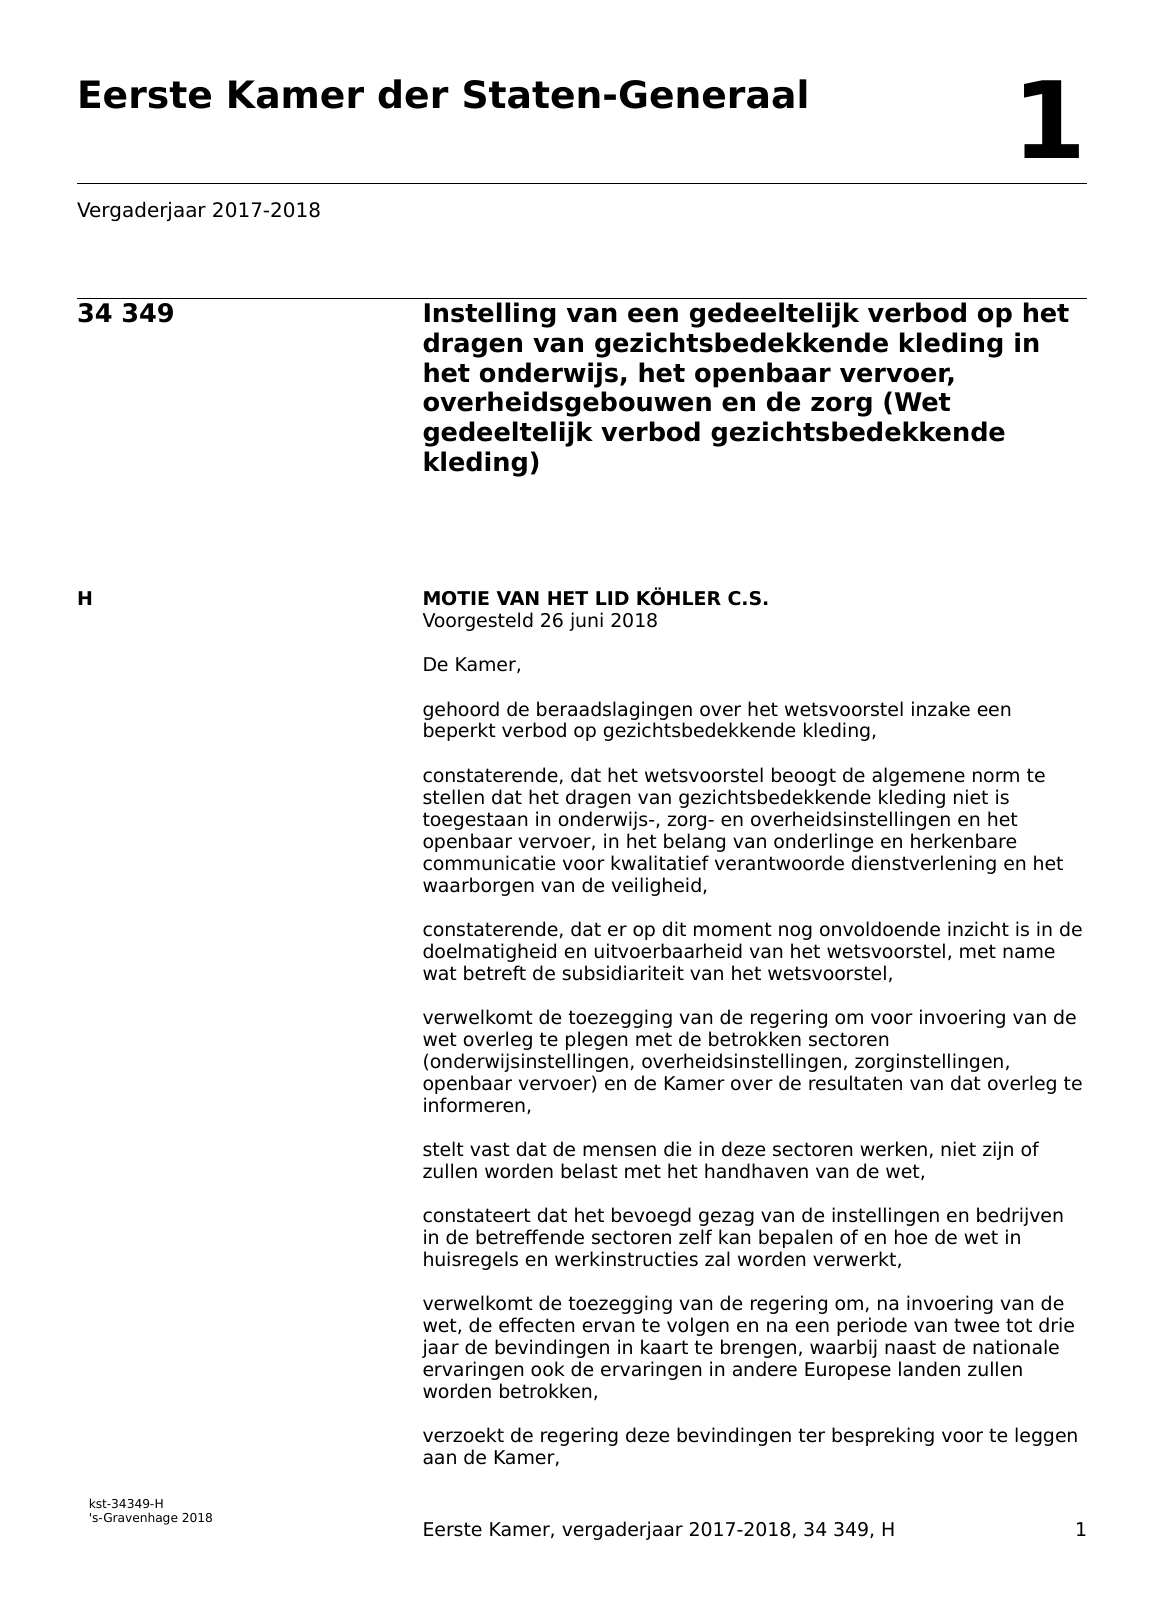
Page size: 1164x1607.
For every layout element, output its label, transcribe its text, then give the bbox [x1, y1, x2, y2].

text constaterende, dat er op dit moment nog onvoldoende inzicht is in de doelmatigheid en uitvoerbaarheid van het wetsvoorstel, met name wat betreft de subsidiariteit van het wetsvoorstel, [422, 919, 1087, 984]
subtitle 34 349 Instelling van een gedeeltelijk verbod op het dragen van gezichtsbedekkende kleding in het onderwijs, het openbaar vervoer, overheidsgebouwen en de zorg (Wet gedeeltelijk verbod gezichtsbedekkende kleding) [77, 299, 1087, 477]
text kst-34349-H [88, 1497, 323, 1511]
subtitle H MOTIE VAN HET LID KÖHLER C.S. [77, 588, 1087, 610]
text stelt vast dat de mensen die in deze sectoren werken, niet zijn of zullen worden belast met het handhaven van de wet, [422, 1139, 1087, 1183]
table_header Eerste Kamer der Staten-Generaal [77, 59, 886, 183]
text De Kamer, [422, 654, 1087, 676]
text Voorgesteld 26 juni 2018 [422, 610, 1087, 632]
table_cell Vergaderjaar 2017-2018 [77, 184, 1087, 298]
table_header 1 [886, 59, 1087, 183]
text verzoekt de regering deze bevindingen ter bespreking voor te leggen aan de Kamer, [422, 1425, 1087, 1469]
text constaterende, dat het wetsvoorstel beoogt de algemene norm te stellen dat het dragen van gezichtsbedekkende kleding niet is toegestaan in onderwijs-, zorg- en overheidsinstellingen en het openbaar vervoer, in het belang van onderlinge en herkenbare communicatie voor kwalitatief verantwoorde dienstverlening en het waarborgen van de veiligheid, [422, 764, 1087, 896]
text verwelkomt de toezegging van de regering om, na invoering van de wet, de effecten ervan te volgen en na een periode van twee tot drie jaar de bevindingen in kaart te brengen, waarbij naast de nationale ervaringen ook de ervaringen in andere Europese landen zullen worden betrokken, [422, 1293, 1087, 1403]
text 's-Gravenhage 2018 [88, 1511, 323, 1525]
text verwelkomt de toezegging van de regering om voor invoering van de wet overleg te plegen met de betrokken sectoren (onderwijsinstellingen, overheidsinstellingen, zorginstellingen, openbaar vervoer) en de Kamer over de resultaten van dat overleg te informeren, [422, 1007, 1087, 1117]
text gehoord de beraadslagingen over het wetsvoorstel inzake een beperkt verbod op gezichtsbedekkende kleding, [422, 698, 1087, 742]
text constateert dat het bevoegd gezag van de instellingen en bedrijven in de betreffende sectoren zelf kan bepalen of en hoe de wet in huisregels en werkinstructies zal worden verwerkt, [422, 1205, 1087, 1271]
